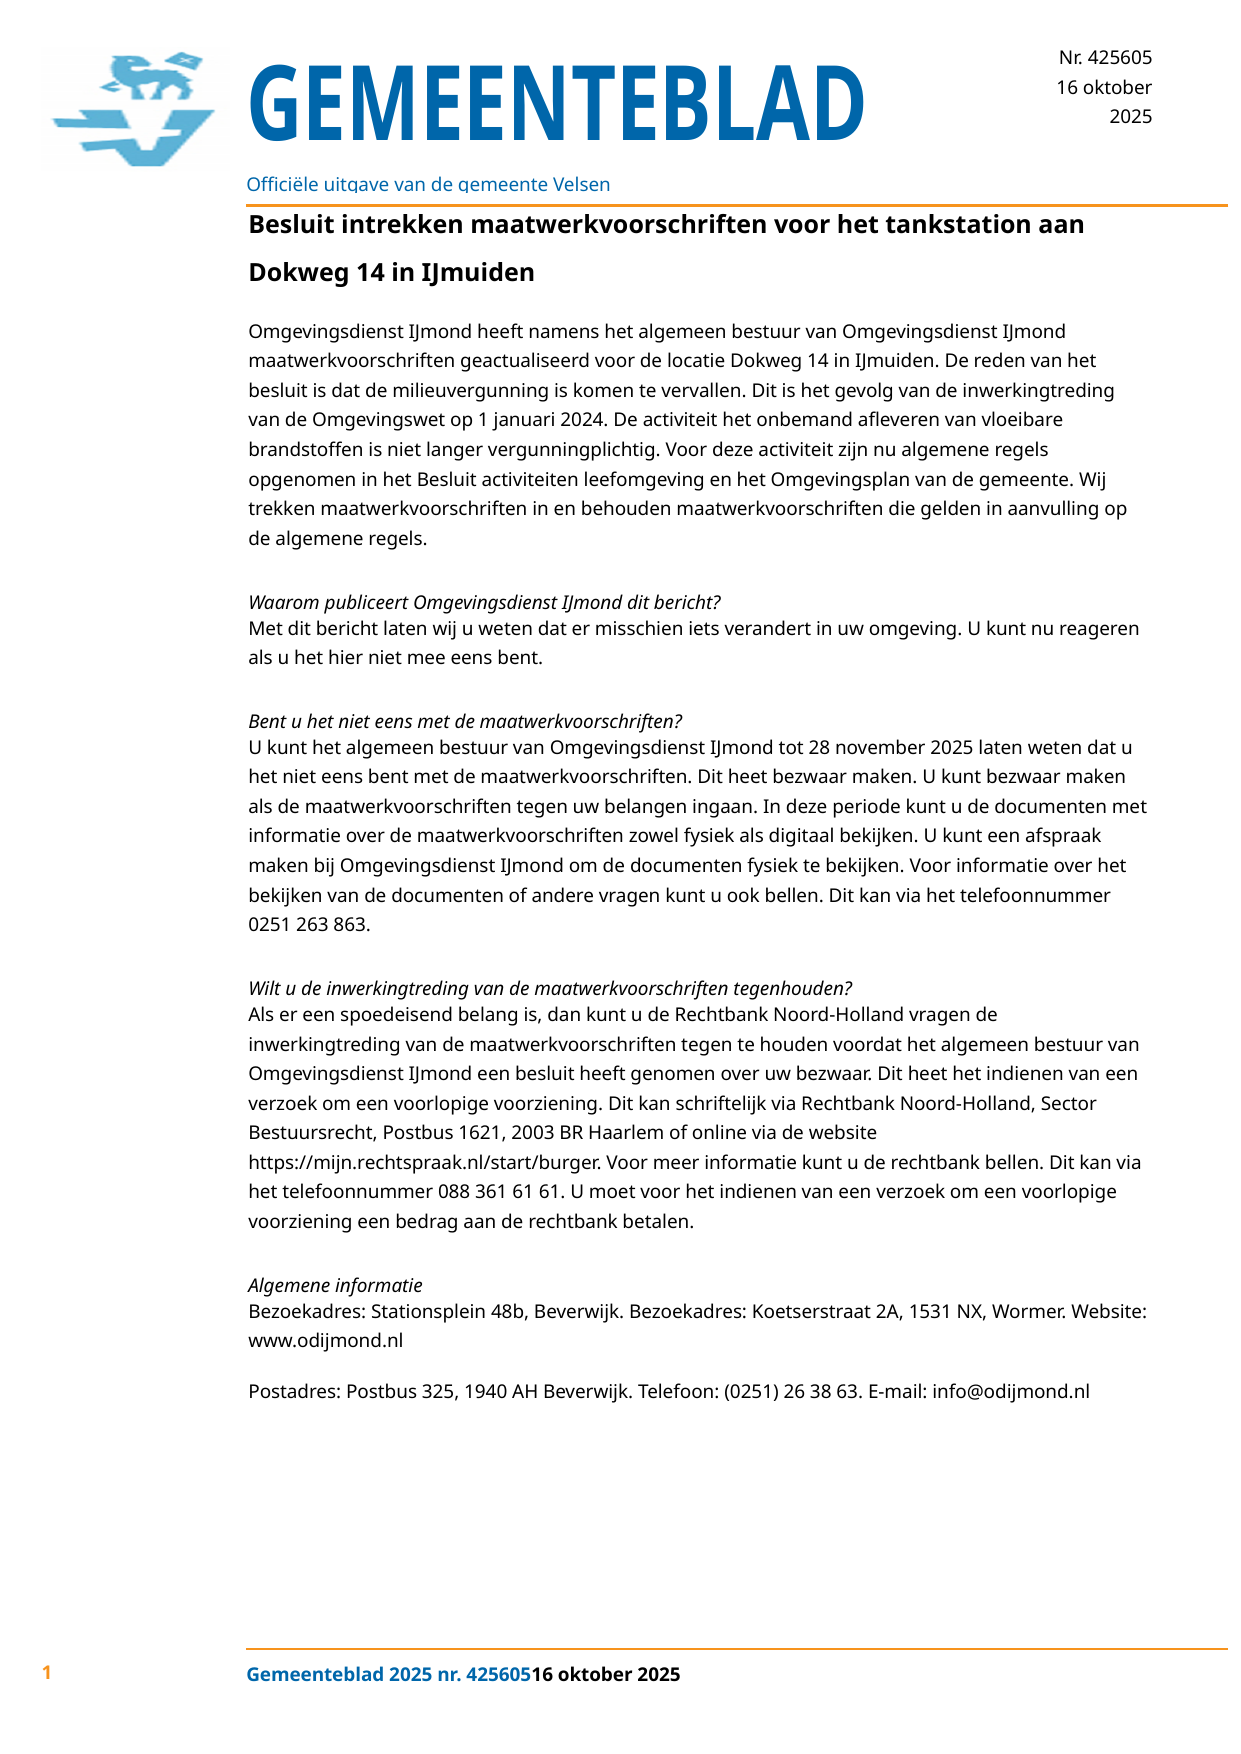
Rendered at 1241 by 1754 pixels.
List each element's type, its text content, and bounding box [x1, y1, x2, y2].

text Besluit intrekken maatwerkvoorschriften voor het tankstation aan Dokweg 14 in IJmuiden [248, 207, 1152, 288]
text Wilt u de inwerkingtreding van de maatwerkvoorschriften tegenhouden? [248, 975, 1152, 1001]
picture [41, 47, 231, 172]
text Omgevingsdienst IJmond heeft namens het algemeen bestuur van Omgevingsdienst IJmond maatwerkvoorschriften geactualiseerd voor de locatie Dokweg 14 in IJmuiden. De reden van het besluit is dat de milieuvergunning is komen te vervallen. Dit is het gevolg van de inwerkingtreding van de Omgevingswet op 1 januari 2024. De activiteit het onbemand afleveren van vloeibare brandstoffen is niet langer vergunningplichtig. Voor deze activiteit zijn nu algemene regels opgenomen in het Besluit activiteiten leefomgeving en het Omgevingsplan van de gemeente. Wij trekken maatwerkvoorschriften in en behouden maatwerkvoorschriften die gelden in aanvulling op de algemene regels. [248, 318, 1152, 551]
text U kunt het algemeen bestuur van Omgevingsdienst IJmond tot 28 november 2025 laten weten dat u het niet eens bent met de maatwerkvoorschriften. Dit heet bezwaar maken. U kunt bezwaar maken als de maatwerkvoorschriften tegen uw belangen ingaan. In deze periode kunt u de documenten met informatie over de maatwerkvoorschriften zowel fysiek als digitaal bekijken. U kunt een afspraak maken bij Omgevingsdienst IJmond om de documenten fysiek te bekijken. Voor informatie over het bekijken van de documenten of andere vragen kunt u ook bellen. Dit kan via het telefoonnummer 0251 263 863. [248, 734, 1152, 937]
text Postadres: Postbus 325, 1940 AH Beverwijk. Telefoon: (0251) 26 38 63. E-mail: info@odijmond.nl [248, 1378, 1152, 1404]
text Als er een spoedeisend belang is, dan kunt u de Rechtbank Noord-Holland vragen de inwerkingtreding van de maatwerkvoorschriften tegen te houden voordat het algemeen bestuur van Omgevingsdienst IJmond een besluit heeft genomen over uw bezwaar. Dit heet het indienen van een verzoek om een voorlopige voorziening. Dit kan schriftelijk via Rechtbank Noord-Holland, Sector Bestuursrecht, Postbus 1621, 2003 BR Haarlem of online via de website https://mijn.rechtspraak.nl/start/burger. Voor meer informatie kunt u de rechtbank bellen. Dit kan via het telefoonnummer 088 361 61 61. U moet voor het indienen van een verzoek om een voorlopige voorziening een bedrag aan de rechtbank betalen. [248, 1001, 1152, 1234]
text Waarom publiceert Omgevingsdienst IJmond dit bericht? [248, 589, 1152, 615]
text Algemene informatie [248, 1272, 1152, 1298]
text Bent u het niet eens met de maatwerkvoorschriften? [248, 708, 1152, 734]
text Bezoekadres: Stationsplein 48b, Beverwijk. Bezoekadres: Koetserstraat 2A, 1531 NX, Wormer. Website: www.odijmond.nl [248, 1298, 1152, 1353]
text Met dit bericht laten wij u weten dat er misschien iets verandert in uw omgeving. U kunt nu reageren als u het hier niet mee eens bent. [248, 615, 1152, 670]
